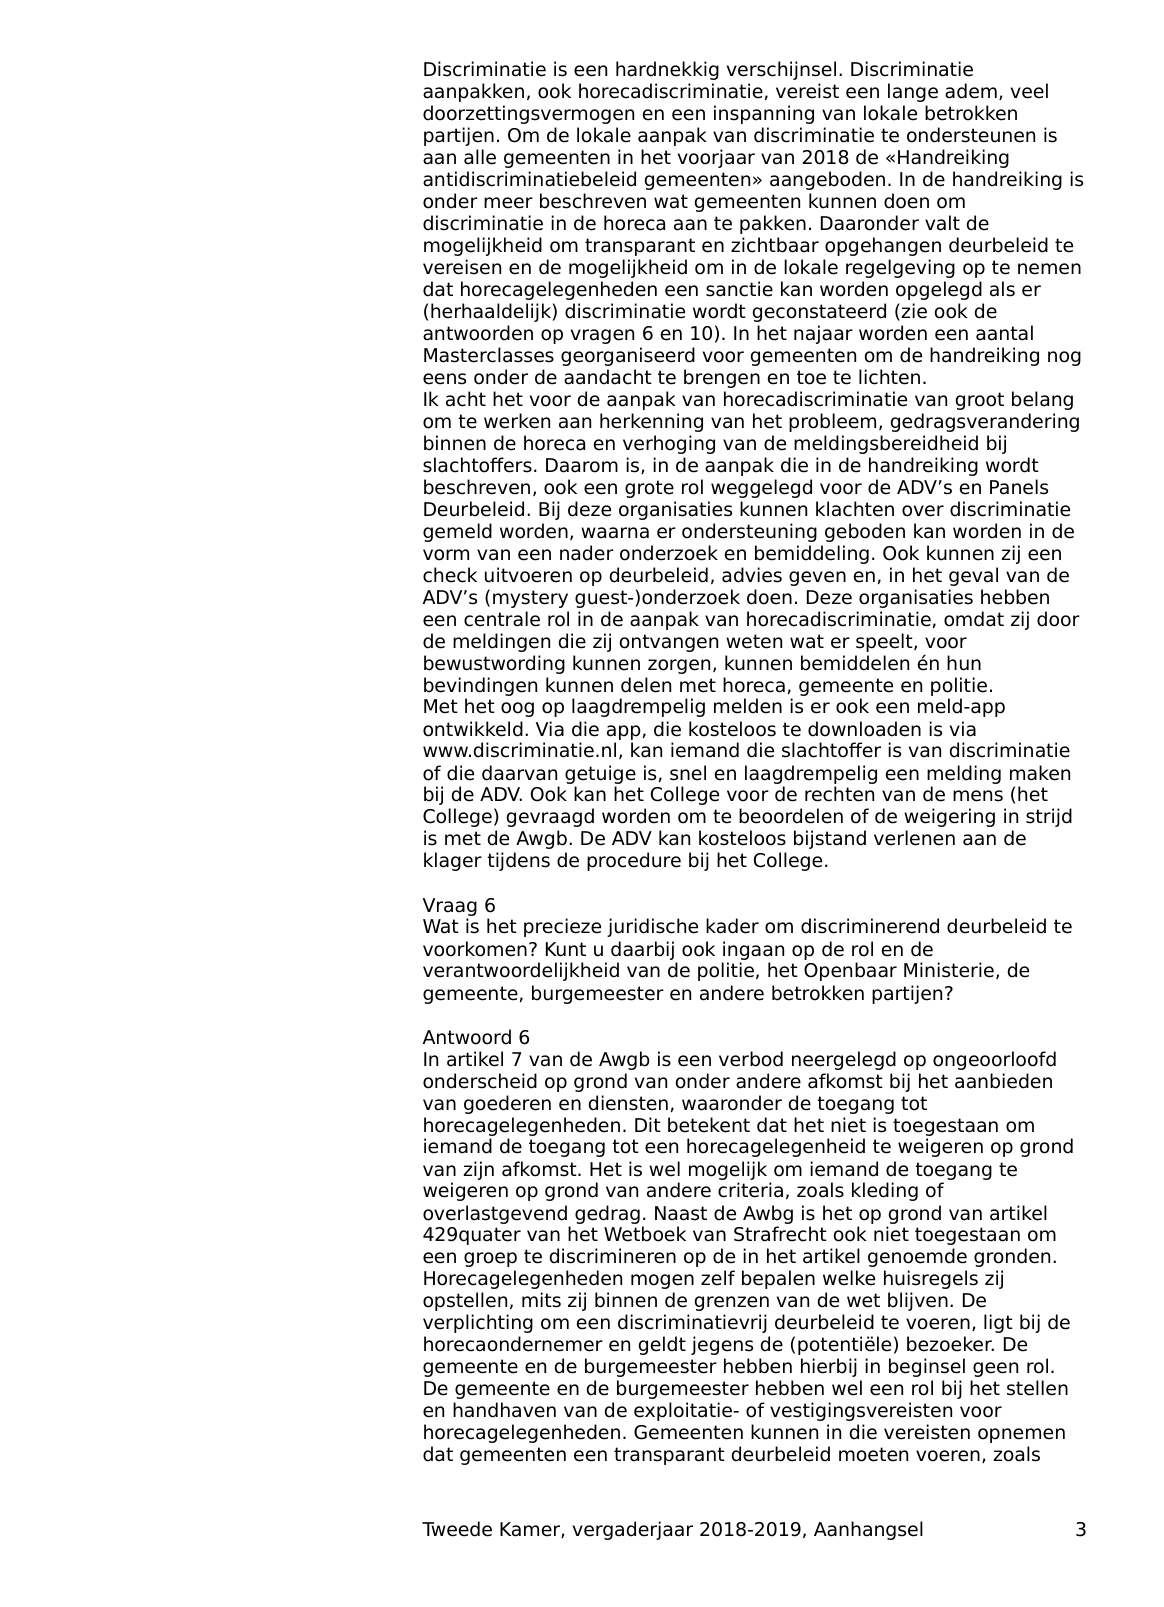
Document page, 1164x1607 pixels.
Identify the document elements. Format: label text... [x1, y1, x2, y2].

text Horecagelegenheden mogen zelf bepalen welke huisregels zij opstellen, mits zij binnen de grenzen van de wet blijven. De verplichting om een discriminatievrij deurbeleid te voeren, ligt bij de horecaondernemer en geldt jegens de (potentiële) bezoeker. De gemeente en de burgemeester hebben hierbij in beginsel geen rol. De gemeente en de burgemeester hebben wel een rol bij het stellen en handhaven van de exploitatie- of vestigingsvereisten voor horecagelegenheden. Gemeenten kunnen in die vereisten opnemen dat gemeenten een transparant deurbeleid moeten voeren, zoals [422, 1268, 1087, 1466]
text Wat is het precieze juridische kader om discriminerend deurbeleid te voorkomen? Kunt u daarbij ook ingaan op de rol en de verantwoordelijkheid van de politie, het Openbaar Ministerie, de gemeente, burgemeester en andere betrokken partijen? [422, 916, 1087, 1004]
text Met het oog op laagdrempelig melden is er ook een meld-app ontwikkeld. Via die app, die kosteloos te downloaden is via www.discriminatie.nl, kan iemand die slachtoffer is van discriminatie of die daarvan getuige is, snel en laagdrempelig een melding maken bij de ADV. Ook kan het College voor de rechten van de mens (het College) gevraagd worden om te beoordelen of de weigering in strijd is met de Awgb. De ADV kan kosteloos bijstand verlenen aan de klager tijdens de procedure bij het College. [422, 696, 1087, 872]
text Ik acht het voor de aanpak van horecadiscriminatie van groot belang om te werken aan herkenning van het probleem, gedragsverandering binnen de horeca en verhoging van de meldingsbereidheid bij slachtoffers. Daarom is, in de aanpak die in de handreiking wordt beschreven, ook een grote rol weggelegd voor de ADV’s en Panels Deurbeleid. Bij deze organisaties kunnen klachten over discriminatie gemeld worden, waarna er ondersteuning geboden kan worden in de vorm van een nader onderzoek en bemiddeling. Ook kunnen zij een check uitvoeren op deurbeleid, advies geven en, in het geval van de ADV’s (mystery guest-)onderzoek doen. Deze organisaties hebben een centrale rol in de aanpak van horecadiscriminatie, omdat zij door de meldingen die zij ontvangen weten wat er speelt, voor bewustwording kunnen zorgen, kunnen bemiddelen én hun bevindingen kunnen delen met horeca, gemeente en politie. [422, 389, 1087, 696]
text Antwoord 6 [422, 1027, 1087, 1048]
text In artikel 7 van de Awgb is een verbod neergelegd op ongeoorloofd onderscheid op grond van onder andere afkomst bij het aanbieden van goederen en diensten, waaronder de toegang tot horecagelegenheden. Dit betekent dat het niet is toegestaan om iemand de toegang tot een horecagelegenheid te weigeren op grond van zijn afkomst. Het is wel mogelijk om iemand de toegang te weigeren op grond van andere criteria, zoals kleding of overlastgevend gedrag. Naast de Awbg is het op grond van artikel 429quater van het Wetboek van Strafrecht ook niet toegestaan om een groep te discrimineren op de in het artikel genoemde gronden. [422, 1048, 1087, 1268]
text Discriminatie is een hardnekkig verschijnsel. Discriminatie aanpakken, ook horecadiscriminatie, vereist een lange adem, veel doorzettingsvermogen en een inspanning van lokale betrokken partijen. Om de lokale aanpak van discriminatie te ondersteunen is aan alle gemeenten in het voorjaar van 2018 de «Handreiking antidiscriminatiebeleid gemeenten» aangeboden. In de handreiking is onder meer beschreven wat gemeenten kunnen doen om discriminatie in de horeca aan te pakken. Daaronder valt de mogelijkheid om transparant en zichtbaar opgehangen deurbeleid te vereisen en de mogelijkheid om in de lokale regelgeving op te nemen dat horecagelegenheden een sanctie kan worden opgelegd als er (herhaaldelijk) discriminatie wordt geconstateerd (zie ook de antwoorden op vragen 6 en 10). In het najaar worden een aantal Masterclasses georganiseerd voor gemeenten om de handreiking nog eens onder de aandacht te brengen en toe te lichten. [422, 59, 1087, 389]
text Vraag 6 [422, 894, 1087, 916]
